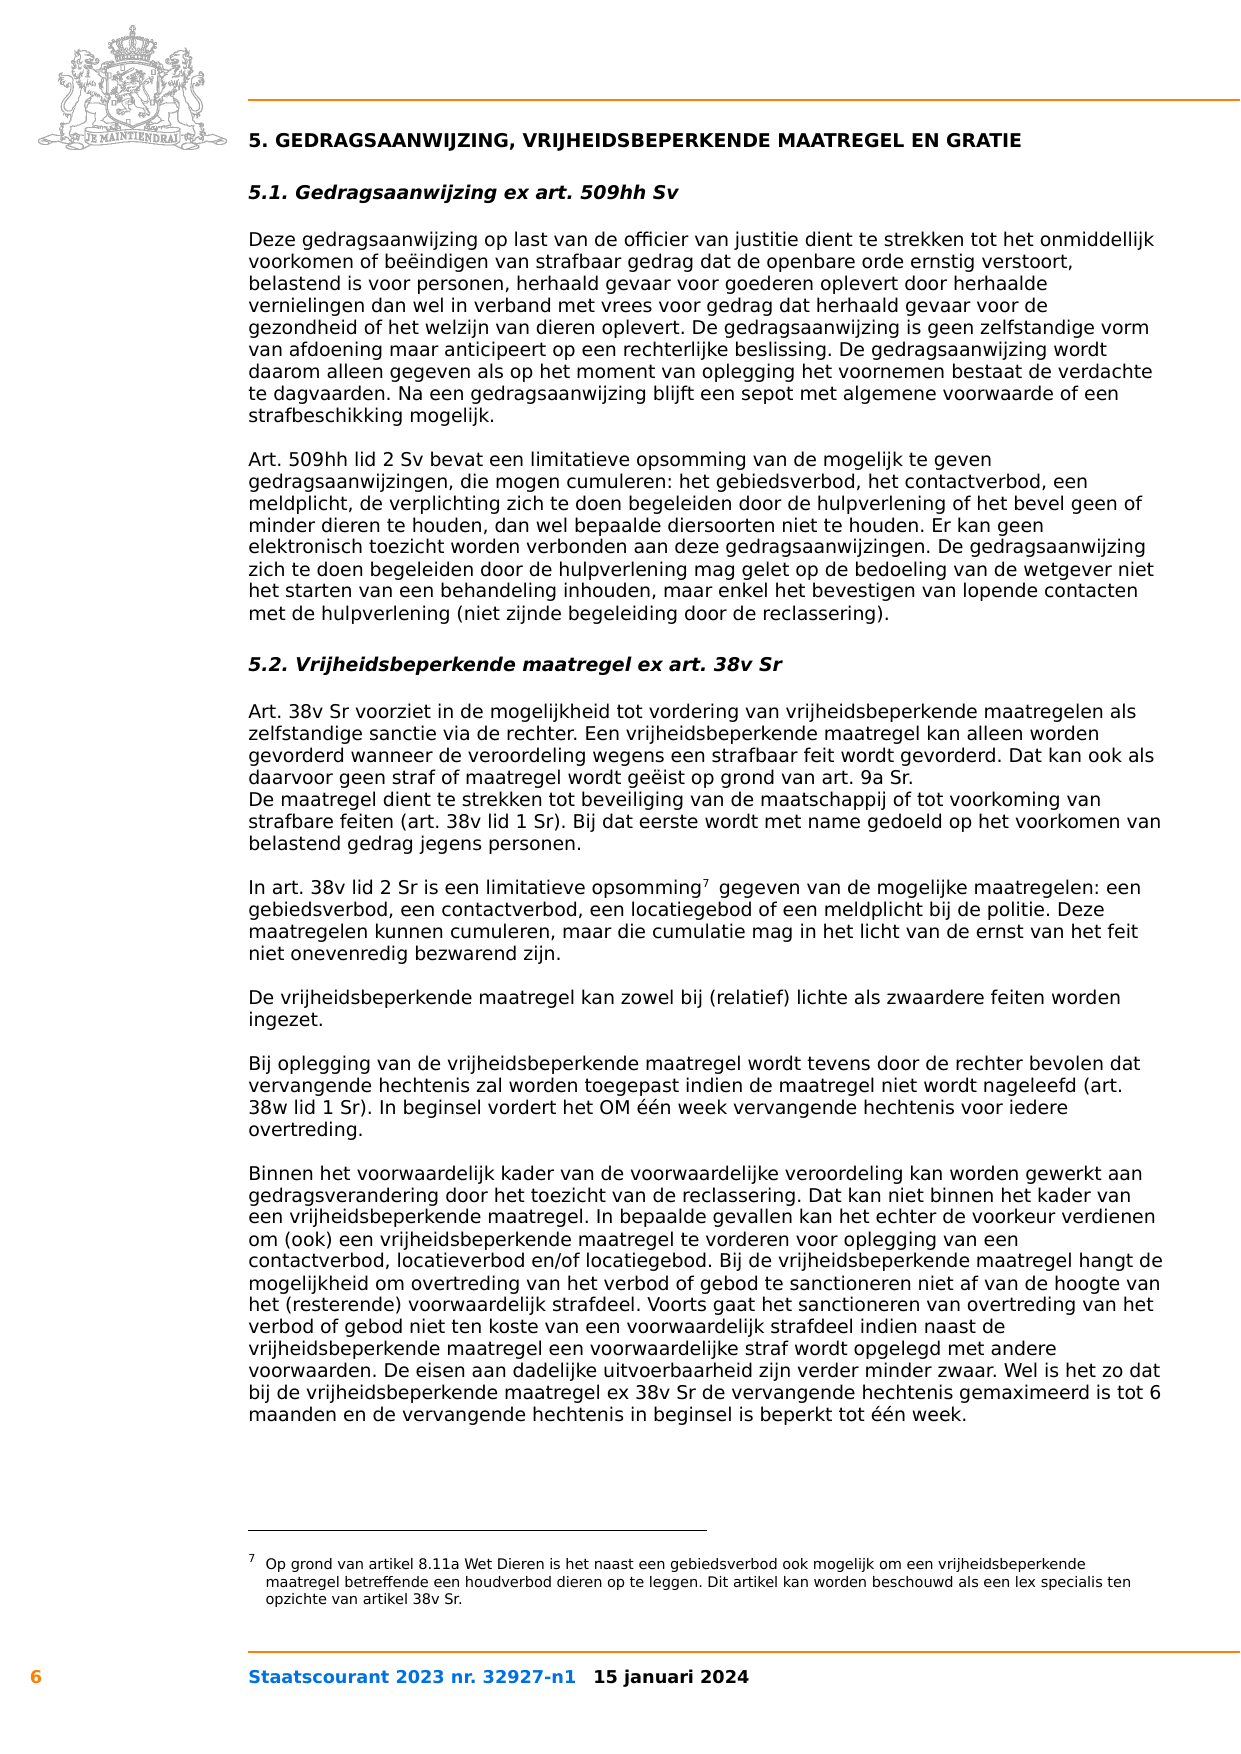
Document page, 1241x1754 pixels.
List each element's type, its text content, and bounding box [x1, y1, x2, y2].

picture [38, 25, 227, 150]
text Binnen het voorwaardelijk kader van de voorwaardelijke veroordeling kan worden gewerkt aan gedragsverandering door het toezicht van de reclassering. Dat kan niet binnen het kader van een vrijheidsbeperkende maatregel. In bepaalde gevallen kan het echter de voorkeur verdienen om (ook) een vrijheidsbeperkende maatregel te vorderen voor oplegging van een contactverbod, locatieverbod en/of locatiegebod. Bij de vrijheidsbeperkende maatregel hangt de mogelijkheid om overtreding van het verbod of gebod te sanctioneren niet af van de hoogte van het (resterende) voorwaardelijk strafdeel. Voorts gaat het sanctioneren van overtreding van het verbod of gebod niet ten koste van een voorwaardelijk strafdeel indien naast de vrijheidsbeperkende maatregel een voorwaardelijke straf wordt opgelegd met andere voorwaarden. De eisen aan dadelijke uitvoerbaarheid zijn verder minder zwaar. Wel is het zo dat bij de vrijheidsbeperkende maatregel ex 38v Sr de vervangende hechtenis gemaximeerd is tot 6 maanden en de vervangende hechtenis in beginsel is beperkt tot één week. [248, 1162, 1163, 1426]
text Art. 38v Sr voorziet in de mogelijkheid tot vordering van vrijheidsbeperkende maatregelen als zelfstandige sanctie via de rechter. Een vrijheidsbeperkende maatregel kan alleen worden gevorderd wanneer de veroordeling wegens een strafbaar feit wordt gevorderd. Dat kan ook als daarvoor geen straf of maatregel wordt geëist op grond van art. 9a Sr. [248, 701, 1163, 789]
text Art. 509hh lid 2 Sv bevat een limitatieve opsomming van de mogelijk te geven gedragsaanwijzingen, die mogen cumuleren: het gebiedsverbod, het contactverbod, een meldplicht, de verplichting zich te doen begeleiden door de hulpverlening of het bevel geen of minder dieren te houden, dan wel bepaalde diersoorten niet te houden. Er kan geen elektronisch toezicht worden verbonden aan deze gedragsaanwijzingen. De gedragsaanwijzing zich te doen begeleiden door de hulpverlening mag gelet op de bedoeling van de wetgever niet het starten van een behandeling inhouden, maar enkel het bevestigen van lopende contacten met de hulpverlening (niet zijnde begeleiding door de reclassering). [248, 448, 1163, 624]
text Bij oplegging van de vrijheidsbeperkende maatregel wordt tevens door de rechter bevolen dat vervangende hechtenis zal worden toegepast indien de maatregel niet wordt nageleefd (art. 38w lid 1 Sr). In beginsel vordert het OM één week vervangende hechtenis voor iedere overtreding. [248, 1053, 1163, 1141]
text Op grond van artikel 8.11a Wet Dieren is het naast een gebiedsverbod ook mogelijk om een vrijheidsbeperkende maatregel betreffende een houdverbod dieren op te leggen. Dit artikel kan worden beschouwd als een lex specialis ten opzichte van artikel 38v Sr. [248, 1552, 1163, 1608]
text Deze gedragsaanwijzing op last van de officier van justitie dient te strekken tot het onmiddellijk voorkomen of beëindigen van strafbaar gedrag dat de openbare orde ernstig verstoort, belastend is voor personen, herhaald gevaar voor goederen oplevert door herhaalde vernielingen dan wel in verband met vrees voor gedrag dat herhaald gevaar voor de gezondheid of het welzijn van dieren oplevert. De gedragsaanwijzing is geen zelfstandige vorm van afdoening maar anticipeert op een rechterlijke beslissing. De gedragsaanwijzing wordt daarom alleen gegeven als op het moment van oplegging het voornemen bestaat de verdachte te dagvaarden. Na een gedragsaanwijzing blijft een sepot met algemene voorwaarde of een strafbeschikking mogelijk. [248, 229, 1163, 427]
subtitle 5.1. Gedragsaanwijzing ex art. 509hh Sv [248, 182, 1163, 204]
text De vrijheidsbeperkende maatregel kan zowel bij (relatief) lichte als zwaardere feiten worden ingezet. [248, 987, 1163, 1031]
text De maatregel dient te strekken tot beveiliging van de maatschappij of tot voorkoming van strafbare feiten (art. 38v lid 1 Sr). Bij dat eerste wordt met name gedoeld op het voorkomen van belastend gedrag jegens personen. [248, 789, 1163, 855]
subtitle 5. GEDRAGSAANWIJZING, VRIJHEIDSBEPERKENDE MAATREGEL EN GRATIE [248, 130, 1163, 152]
text In art. 38v lid 2 Sr is een limitatieve opsomming gegeven van de mogelijke maatregelen: een gebiedsverbod, een contactverbod, een locatiegebod of een meldplicht bij de politie. Deze maatregelen kunnen cumuleren, maar die cumulatie mag in het licht van de ernst van het feit niet onevenredig bezwarend zijn. [248, 877, 1163, 965]
subtitle 5.2. Vrijheidsbeperkende maatregel ex art. 38v Sr [248, 654, 1163, 676]
